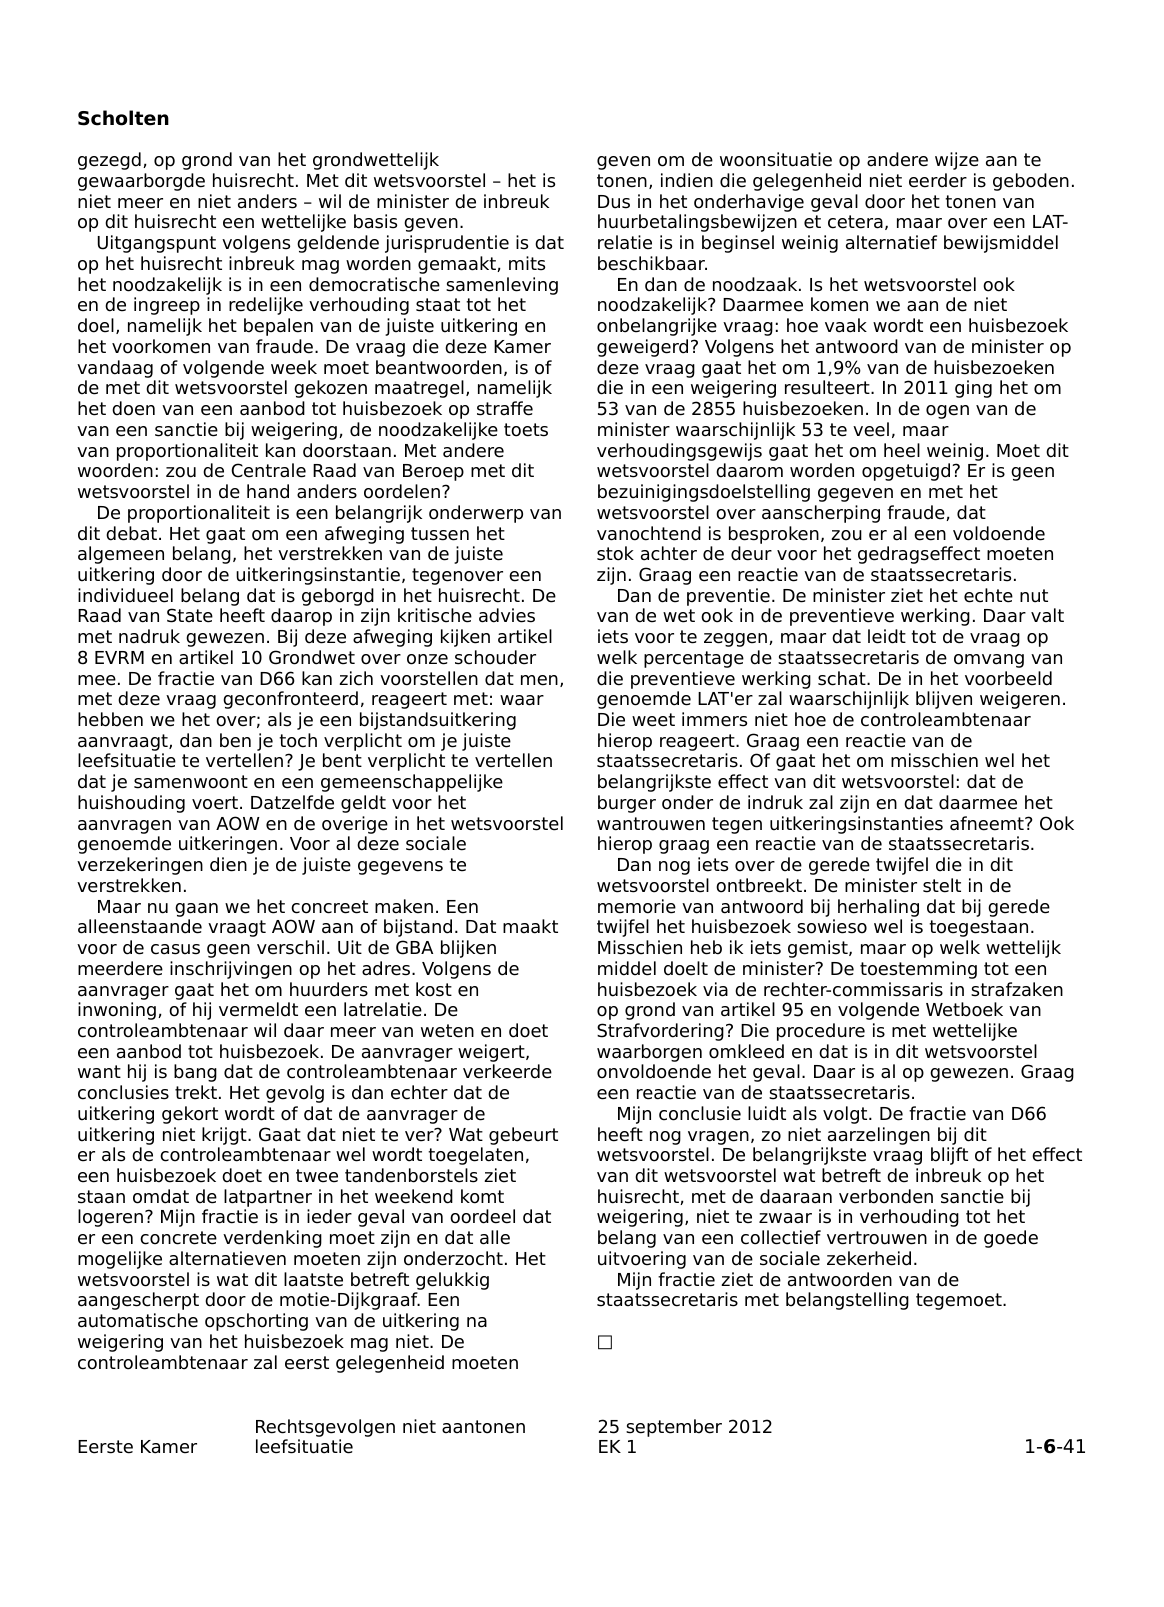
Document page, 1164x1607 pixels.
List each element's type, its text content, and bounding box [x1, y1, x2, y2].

text En dan de noodzaak. Is het wetsvoorstel ook noodzakelijk? Daarmee komen we aan de niet onbelangrijke vraag: hoe vaak wordt een huisbezoek geweigerd? Volgens het antwoord van de minister op deze vraag gaat het om 1,9% van de huisbezoeken die in een weigering resulteert. In 2011 ging het om 53 van de 2855 huisbezoeken. In de ogen van de minister waarschijnlijk 53 te veel, maar verhoudingsgewijs gaat het om heel weinig. Moet dit wetsvoorstel daarom worden opgetuigd? Er is geen bezuinigingsdoelstelling gegeven en met het wetsvoorstel over aanscherping fraude, dat vanochtend is besproken, zou er al een voldoende stok achter de deur voor het gedragseffect moeten zijn. Graag een reactie van de staatssecretaris. [596, 274, 1087, 586]
text Dan nog iets over de gerede twijfel die in dit wetsvoorstel ontbreekt. De minister stelt in de memorie van antwoord bij herhaling dat bij gerede twijfel het huisbezoek sowieso wel is toegestaan. Misschien heb ik iets gemist, maar op welk wettelijk middel doelt de minister? De toestemming tot een huisbezoek via de rechter-commissaris in strafzaken op grond van artikel 95 en volgende Wetboek van Strafvordering? Die procedure is met wettelijke waarborgen omkleed en dat is in dit wetsvoorstel onvoldoende het geval. Daar is al op gewezen. Graag een reactie van de staatssecretaris. [596, 855, 1087, 1104]
text Uitgangspunt volgens geldende jurisprudentie is dat op het huisrecht inbreuk mag worden gemaakt, mits het noodzakelijk is in een democratische samenleving en de ingreep in redelijke verhouding staat tot het doel, namelijk het bepalen van de juiste uitkering en het voorkomen van fraude. De vraag die deze Kamer vandaag of volgende week moet beantwoorden, is of de met dit wetsvoorstel gekozen maatregel, namelijk het doen van een aanbod tot huisbezoek op straffe van een sanctie bij weigering, de noodzakelijke toets van proportionaliteit kan doorstaan. Met andere woorden: zou de Centrale Raad van Beroep met dit wetsvoorstel in de hand anders oordelen? [77, 233, 567, 503]
text Maar nu gaan we het concreet maken. Een alleenstaande vraagt AOW aan of bijstand. Dat maakt voor de casus geen verschil. Uit de GBA blijken meerdere inschrijvingen op het adres. Volgens de aanvrager gaat het om huurders met kost en inwoning, of hij vermeldt een latrelatie. De controleambtenaar wil daar meer van weten en doet een aanbod tot huisbezoek. De aanvrager weigert, want hij is bang dat de controleambtenaar verkeerde conclusies trekt. Het gevolg is dan echter dat de uitkering gekort wordt of dat de aanvrager de uitkering niet krijgt. Gaat dat niet te ver? Wat gebeurt er als de controleambtenaar wel wordt toegelaten, een huisbezoek doet en twee tandenborstels ziet staan omdat de latpartner in het weekend komt logeren? Mijn fractie is in ieder geval van oordeel dat er een concrete verdenking moet zijn en dat alle mogelijke alternatieven moeten zijn onderzocht. Het wetsvoorstel is wat dit laatste betreft gelukkig aangescherpt door de motie-Dijkgraaf. Een automatische opschorting van de uitkering na weigering van het huisbezoek mag niet. De controleambtenaar zal eerst gelegenheid moeten [77, 896, 567, 1373]
text Dan de preventie. De minister ziet het echte nut van de wet ook in de preventieve werking. Daar valt iets voor te zeggen, maar dat leidt tot de vraag op welk percentage de staatssecretaris de omvang van die preventieve werking schat. De in het voorbeeld genoemde LAT'er zal waarschijnlijk blijven weigeren. Die weet immers niet hoe de controleambtenaar hierop reageert. Graag een reactie van de staatssecretaris. Of gaat het om misschien wel het belangrijkste effect van dit wetsvoorstel: dat de burger onder de indruk zal zijn en dat daarmee het wantrouwen tegen uitkeringsinstanties afneemt? Ook hierop graag een reactie van de staatssecretaris. [596, 586, 1087, 855]
text geven om de woonsituatie op andere wijze aan te tonen, indien die gelegenheid niet eerder is geboden. Dus in het onderhavige geval door het tonen van huurbetalingsbewijzen et cetera, maar over een LAT-relatie is in beginsel weinig alternatief bewijsmiddel beschikbaar. [596, 150, 1087, 274]
text Mijn conclusie luidt als volgt. De fractie van D66 heeft nog vragen, zo niet aarzelingen bij dit wetsvoorstel. De belangrijkste vraag blijft of het effect van dit wetsvoorstel wat betreft de inbreuk op het huisrecht, met de daaraan verbonden sanctie bij weigering, niet te zwaar is in verhouding tot het belang van een collectief vertrouwen in de goede uitvoering van de sociale zekerheid. [596, 1104, 1087, 1269]
text De proportionaliteit is een belangrijk onderwerp van dit debat. Het gaat om een afweging tussen het algemeen belang, het verstrekken van de juiste uitkering door de uitkeringsinstantie, tegenover een individueel belang dat is geborgd in het huisrecht. De Raad van State heeft daarop in zijn kritische advies met nadruk gewezen. Bij deze afweging kijken artikel 8 EVRM en artikel 10 Grondwet over onze schouder mee. De fractie van D66 kan zich voorstellen dat men, met deze vraag geconfronteerd, reageert met: waar hebben we het over; als je een bijstandsuitkering aanvraagt, dan ben je toch verplicht om je juiste leefsituatie te vertellen? Je bent verplicht te vertellen dat je samenwoont en een gemeenschappelijke huishouding voert. Datzelfde geldt voor het aanvragen van AOW en de overige in het wetsvoorstel genoemde uitkeringen. Voor al deze sociale verzekeringen dien je de juiste gegevens te verstrekken. [77, 503, 567, 896]
text □ [596, 1331, 1087, 1352]
text gezegd, op grond van het grondwettelijk gewaarborgde huisrecht. Met dit wetsvoorstel – het is niet meer en niet anders – wil de minister de inbreuk op dit huisrecht een wettelijke basis geven. [77, 150, 567, 233]
text Mijn fractie ziet de antwoorden van de staatssecretaris met belangstelling tegemoet. [596, 1269, 1087, 1311]
